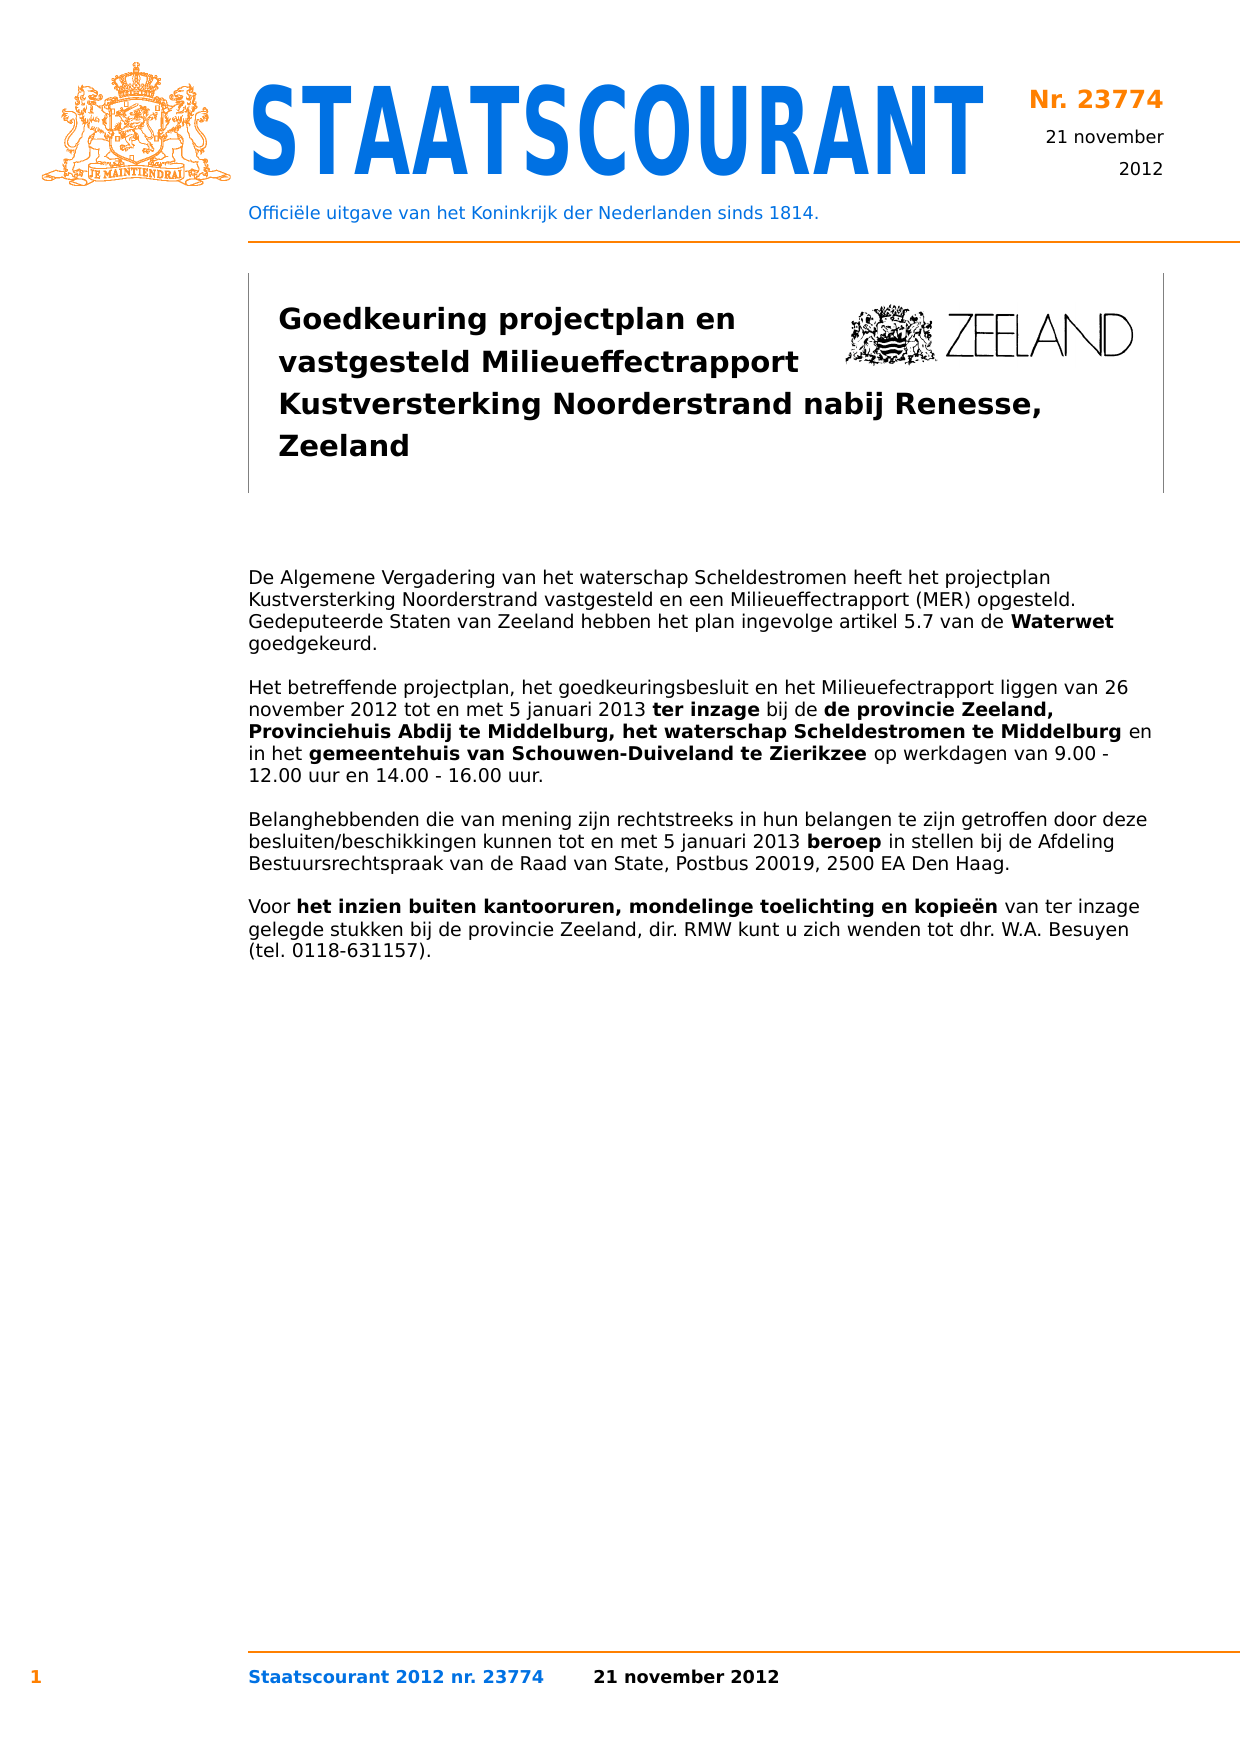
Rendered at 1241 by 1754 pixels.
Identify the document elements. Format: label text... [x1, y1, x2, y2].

table_header STAATSCOURANT [248, 62, 998, 203]
table_header [25, 62, 248, 241]
subtitle Goedkeuring projectplan en vastgesteld Milieueffectrapport Kustversterking Noorderstrand nabij Renesse, Zeeland [249, 273, 1163, 493]
picture [844, 302, 1134, 368]
text De Algemene Vergadering van het waterschap Scheldestromen heeft het projectplan Kustversterking Noorderstrand vastgesteld en een Milieueffectrapport (MER) opgesteld. Gedeputeerde Staten van Zeeland hebben het plan ingevolge artikel 5.7 van de Waterwet goedgekeurd. [248, 567, 1163, 655]
text Belanghebbenden die van mening zijn rechtstreeks in hun belangen te zijn getroffen door deze besluiten/beschikkingen kunnen tot en met 5 januari 2013 beroep in stellen bij de Afdeling Bestuursrechtspraak van de Raad van State, Postbus 20019, 2500 EA Den Haag. [248, 809, 1163, 874]
table_cell Officiële uitgave van het Koninkrijk der Nederlanden sinds 1814. [248, 203, 1240, 241]
text Het betreffende projectplan, het goedkeuringsbesluit en het Milieuefectrapport liggen van 26 november 2012 tot en met 5 januari 2013 ter inzage bij de de provincie Zeeland, Provinciehuis Abdij te Middelburg, het waterschap Scheldestromen te Middelburg en in het gemeentehuis van Schouwen-Duiveland te Zierikzee op werkdagen van 9.00 - 12.00 uur en 14.00 - 16.00 uur. [248, 677, 1163, 787]
text Voor het inzien buiten kantooruren, mondelinge toelichting en kopieën van ter inzage gelegde stukken bij de provincie Zeeland, dir. RMW kunt u zich wenden tot dhr. W.A. Besuyen (tel. 0118-631157). [248, 896, 1163, 962]
table_cell 21 november [998, 121, 1240, 153]
table_header Nr. 23774 [998, 62, 1240, 121]
picture [41, 62, 231, 186]
table_cell 2012 [998, 153, 1240, 203]
